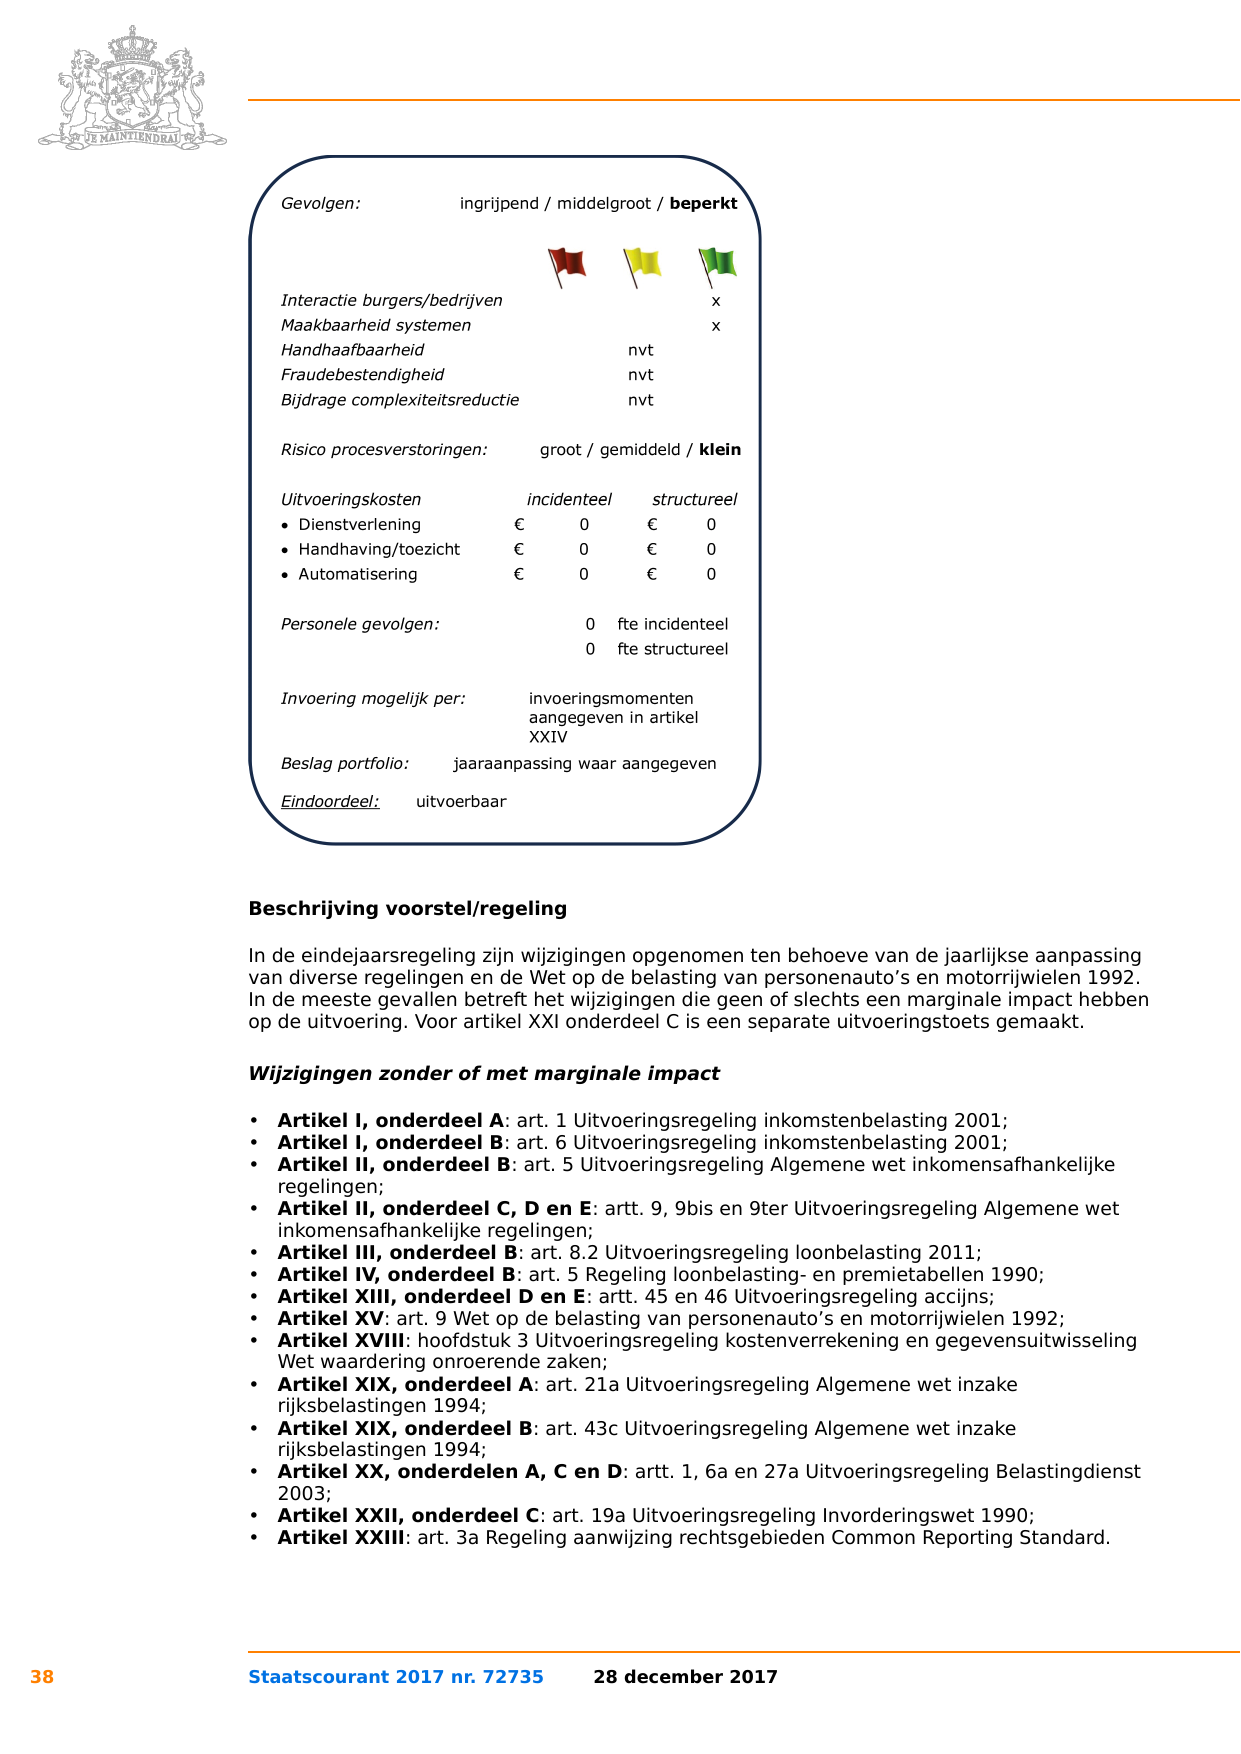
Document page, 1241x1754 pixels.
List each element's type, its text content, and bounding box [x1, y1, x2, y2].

text • Artikel I, onderdeel B: art. 6 Uitvoeringsregeling inkomstenbelasting 2001; [248, 1132, 1163, 1154]
picture [248, 155, 762, 846]
text • Artikel XIX, onderdeel A: art. 21a Uitvoeringsregeling Algemene wet inzake rijksbelastingen 1994; [248, 1373, 1163, 1417]
subtitle Wijzigingen zonder of met marginale impact [248, 1063, 1163, 1085]
text • Artikel XIII, onderdeel D en E: artt. 45 en 46 Uitvoeringsregeling accijns; [248, 1286, 1163, 1307]
text • Artikel XIX, onderdeel B: art. 43c Uitvoeringsregeling Algemene wet inzake rijksbelastingen 1994; [248, 1417, 1163, 1461]
text • Artikel XXIII: art. 3a Regeling aanwijzing rechtsgebieden Common Reporting Standard. [248, 1527, 1163, 1549]
text • Artikel XV: art. 9 Wet op de belasting van personenauto’s en motorrijwielen 1992; [248, 1307, 1163, 1329]
text • Artikel XX, onderdelen A, C en D: artt. 1, 6a en 27a Uitvoeringsregeling Belastingdienst 2003; [248, 1461, 1163, 1505]
subtitle Beschrijving voorstel/regeling [248, 898, 1163, 920]
text • Artikel XXII, onderdeel C: art. 19a Uitvoeringsregeling Invorderingswet 1990; [248, 1505, 1163, 1527]
text • Artikel III, onderdeel B: art. 8.2 Uitvoeringsregeling loonbelasting 2011; [248, 1242, 1163, 1263]
text • Artikel I, onderdeel A: art. 1 Uitvoeringsregeling inkomstenbelasting 2001; [248, 1110, 1163, 1132]
text • Artikel II, onderdeel B: art. 5 Uitvoeringsregeling Algemene wet inkomensafhankelijke regelingen; [248, 1154, 1163, 1198]
text • Artikel IV, onderdeel B: art. 5 Regeling loonbelasting- en premietabellen 1990; [248, 1263, 1163, 1286]
picture [38, 25, 227, 150]
text In de eindejaarsregeling zijn wijzigingen opgenomen ten behoeve van de jaarlijkse aanpassing van diverse regelingen en de Wet op de belasting van personenauto’s en motorrijwielen 1992. In de meeste gevallen betreft het wijzigingen die geen of slechts een marginale impact hebben op de uitvoering. Voor artikel XXI onderdeel C is een separate uitvoeringstoets gemaakt. [248, 945, 1163, 1033]
text • Artikel II, onderdeel C, D en E: artt. 9, 9bis en 9ter Uitvoeringsregeling Algemene wet inkomensafhankelijke regelingen; [248, 1198, 1163, 1242]
text • Artikel XVIII: hoofdstuk 3 Uitvoeringsregeling kostenverrekening en gegevensuitwisseling Wet waardering onroerende zaken; [248, 1329, 1163, 1373]
